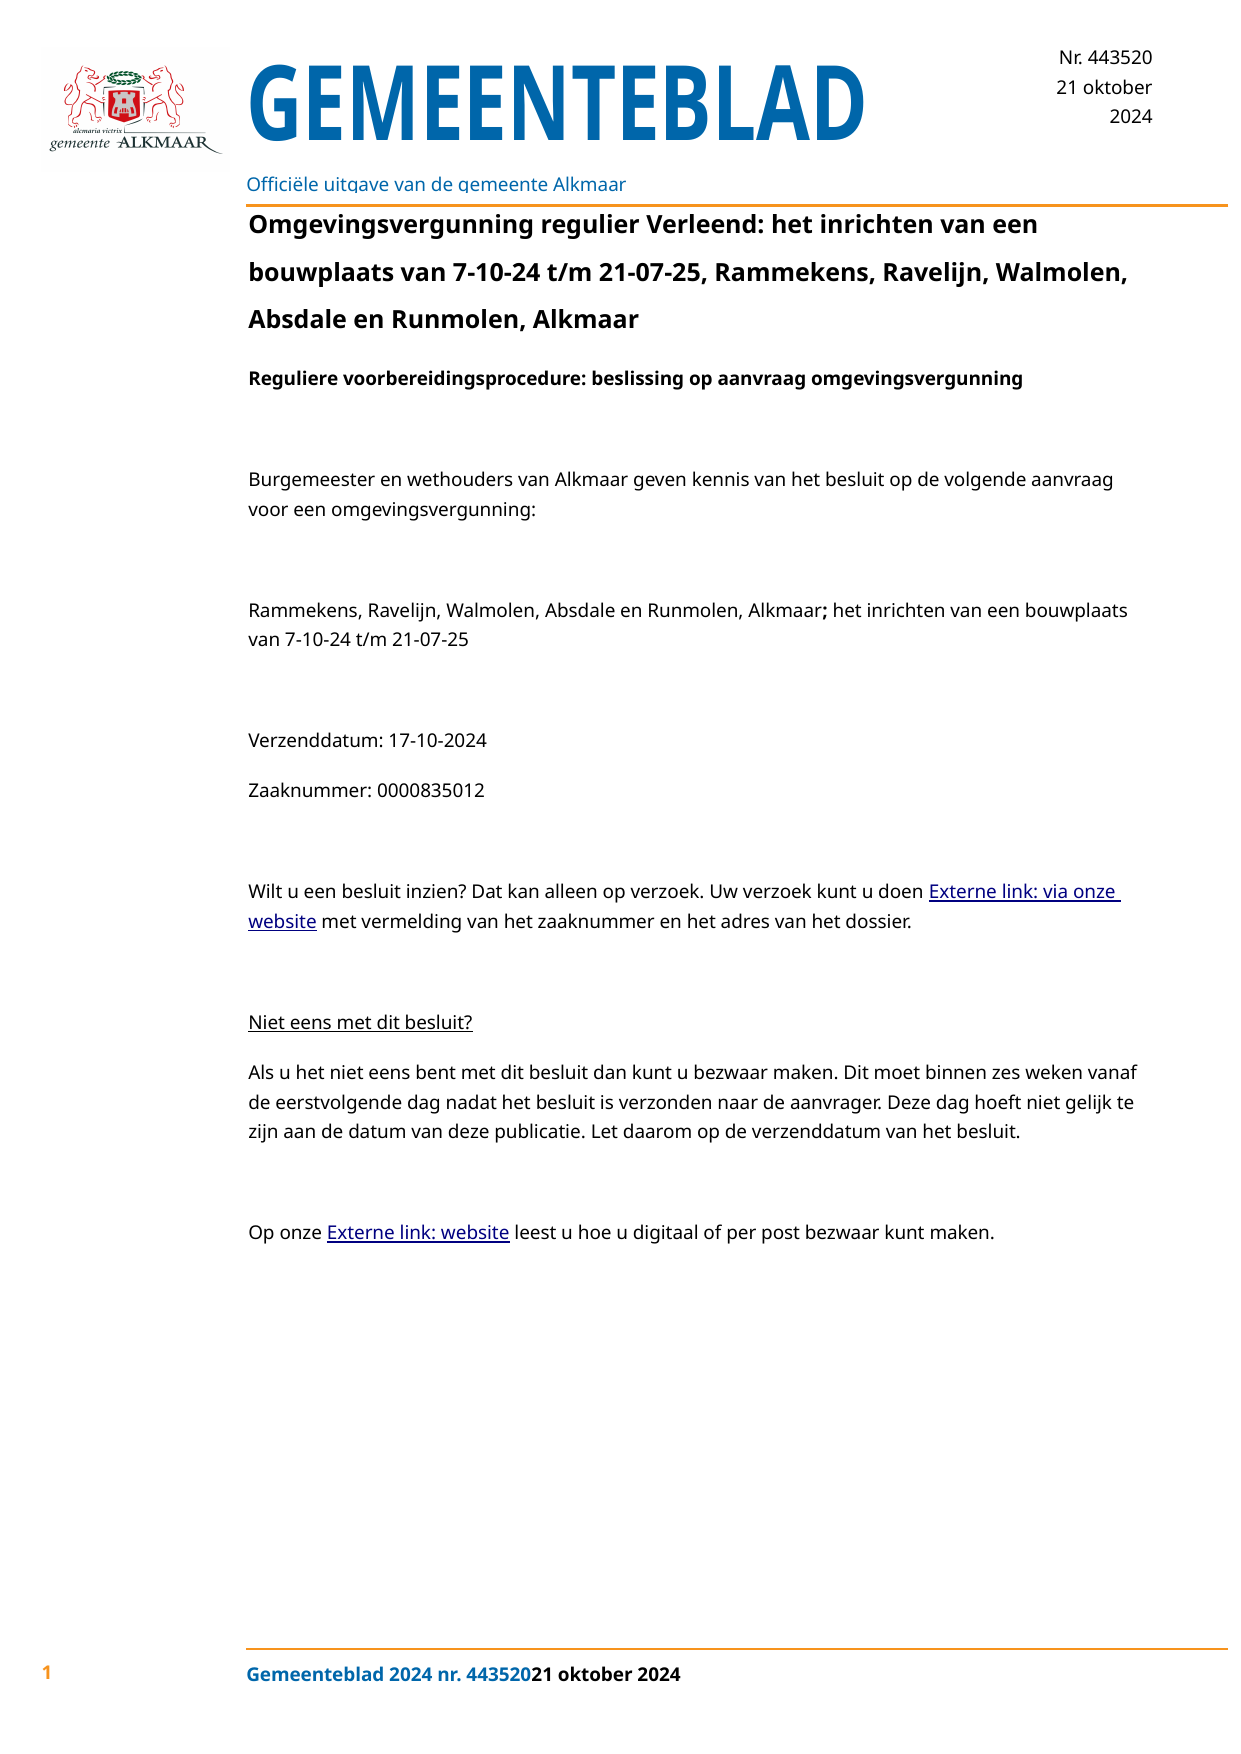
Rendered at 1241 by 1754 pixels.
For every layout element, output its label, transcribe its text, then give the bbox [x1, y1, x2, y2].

text Burgemeester en wethouders van Alkmaar geven kennis van het besluit op de volgende aanvraag voor een omgevingsvergunning: [248, 466, 1152, 522]
text Rammekens, Ravelijn, Walmolen, Absdale en Runmolen, Alkmaar; het inrichten van een bouwplaats van 7-10-24 t/m 21-07-25 [248, 597, 1152, 652]
text Als u het niet eens bent met dit besluit dan kunt u bezwaar maken. Dit moet binnen zes weken vanaf de eerstvolgende dag nadat het besluit is verzonden naar de aanvrager. Deze dag hoeft niet gelijk te zijn aan de datum van deze publicatie. Let daarom op de verzenddatum van het besluit. [248, 1059, 1152, 1144]
text Wilt u een besluit inzien? Dat kan alleen op verzoek. Uw verzoek kunt u doen Externe link: via onze website met vermelding van het zaaknummer en het adres van het dossier. [248, 878, 1152, 934]
text Niet eens met dit besluit? [248, 1009, 1152, 1034]
picture [41, 47, 231, 172]
text Zaaknummer: 0000835012 [248, 778, 1152, 803]
text Op onze Externe link: website leest u hoe u digitaal of per post bezwaar kunt maken. [248, 1219, 1152, 1245]
text Reguliere voorbereidingsprocedure: beslissing op aanvraag omgevingsvergunning [248, 366, 1152, 391]
text Verzenddatum: 17-10-2024 [248, 727, 1152, 753]
text Omgevingsvergunning regulier Verleend: het inrichten van een bouwplaats van 7-10-24 t/m 21-07-25, Rammekens, Ravelijn, Walmolen, Absdale en Runmolen, Alkmaar [248, 207, 1152, 336]
